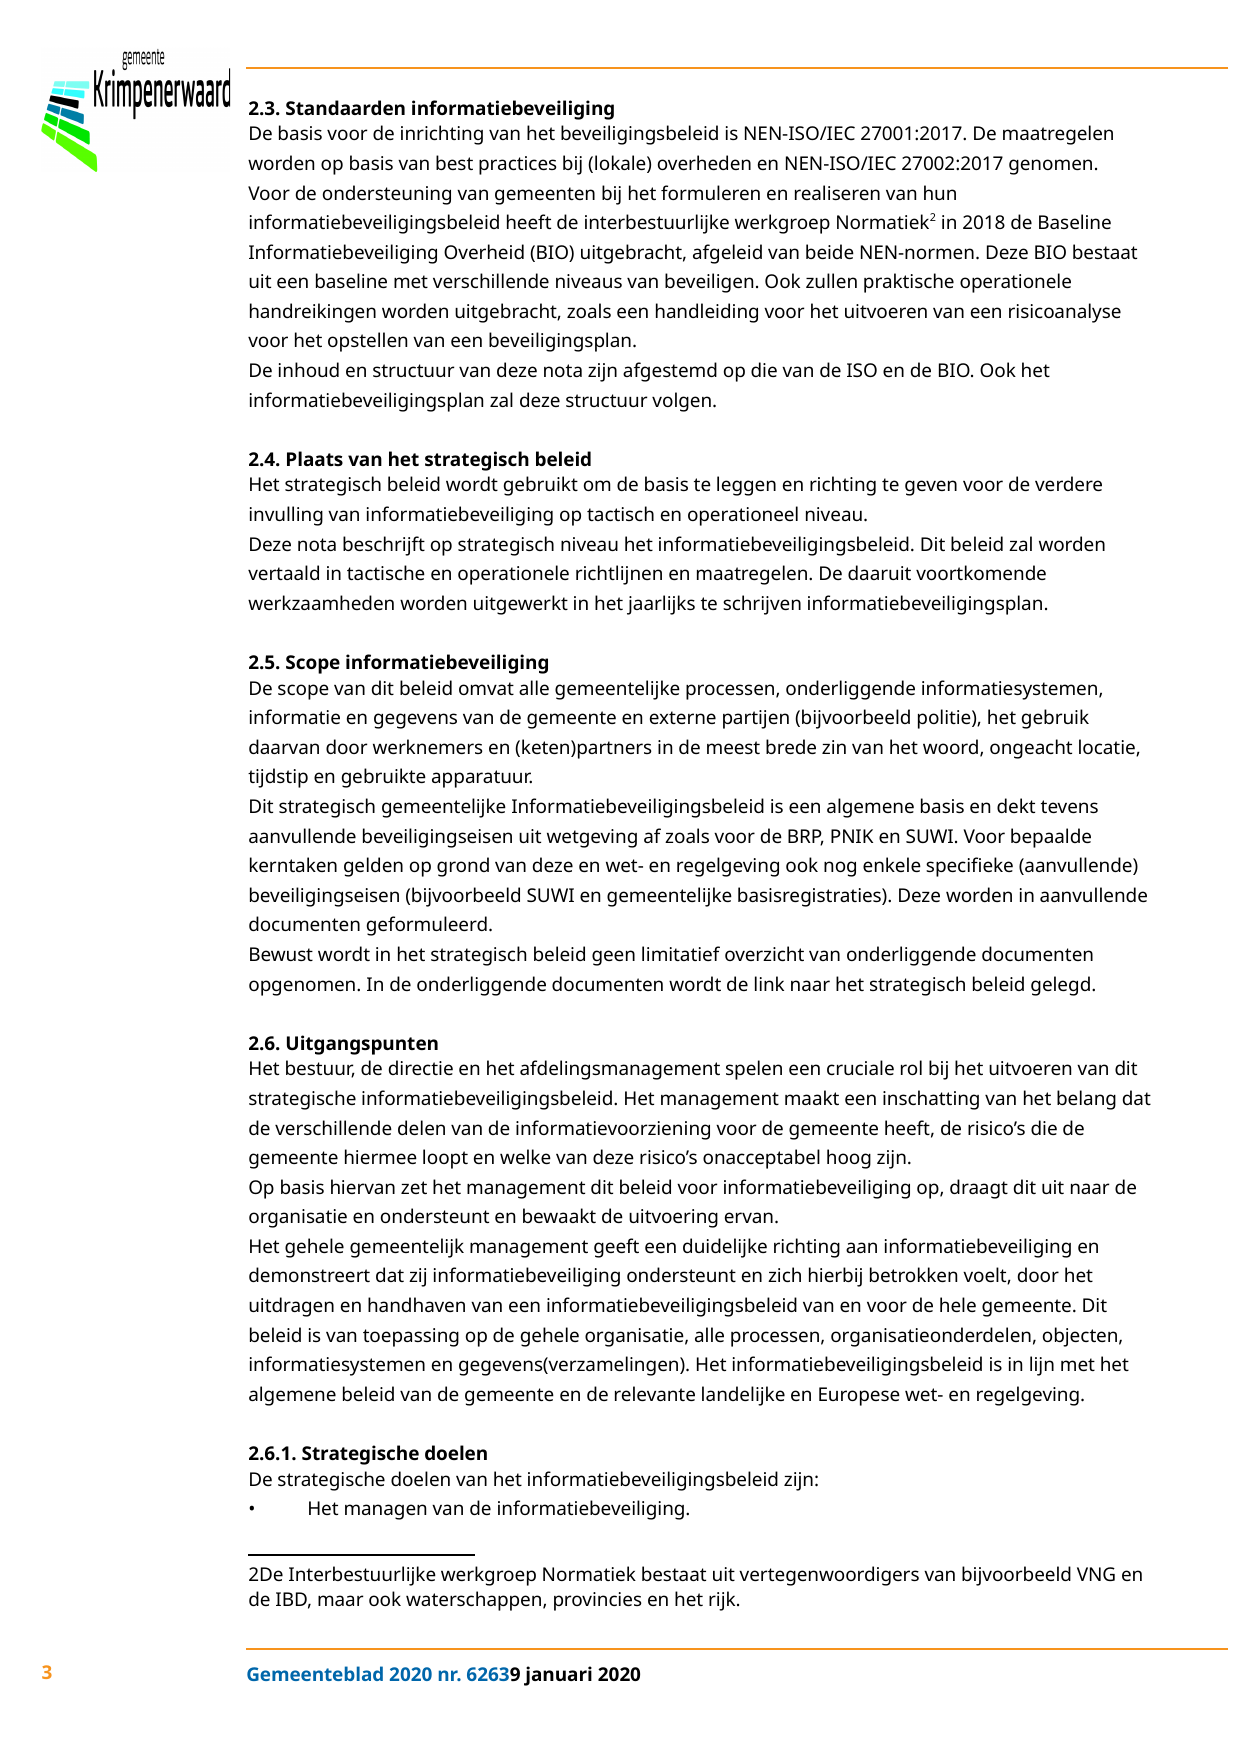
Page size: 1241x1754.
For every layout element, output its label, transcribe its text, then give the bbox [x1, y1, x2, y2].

text De Interbestuurlijke werkgroep Normatiek bestaat uit vertegenwoordigers van bijvoorbeeld VNG en de IBD, maar ook waterschappen, provincies en het rijk. [248, 1561, 1152, 1612]
text Het bestuur, de directie en het afdelingsmanagement spelen een cruciale rol bij het uitvoeren van dit strategische informatiebeveiligingsbeleid. Het management maakt een inschatting van het belang dat de verschillende delen van de informatievoorziening voor de gemeente heeft, de risico’s die de gemeente hiermee loopt en welke van deze risico’s onacceptabel hoog zijn. [248, 1056, 1152, 1170]
text 2.6.1. Strategische doelen [248, 1440, 1152, 1466]
text De strategische doelen van het informatiebeveiligingsbeleid zijn: [248, 1466, 1152, 1492]
text 2.3. Standaarden informatiebeveiliging [248, 95, 1152, 121]
text 2.6. Uitgangspunten [248, 1030, 1152, 1056]
text 2.4. Plaats van het strategisch beleid [248, 446, 1152, 472]
text De inhoud en structuur van deze nota zijn afgestemd op die van de ISO en de BIO. Ook het informatiebeveiligingsplan zal deze structuur volgen. [248, 357, 1152, 412]
text De scope van dit beleid omvat alle gemeentelijke processen, onderliggende informatiesystemen, informatie en gegevens van de gemeente en externe partijen (bijvoorbeeld politie), het gebruik daarvan door werknemers en (keten)partners in de meest brede zin van het woord, ongeacht locatie, tijdstip en gebruikte apparatuur. [248, 675, 1152, 789]
list Het managen van de informatiebeveiliging. [248, 1496, 1152, 1521]
text Bewust wordt in het strategisch beleid geen limitatief overzicht van onderliggende documenten opgenomen. In de onderliggende documenten wordt de link naar het strategisch beleid gelegd. [248, 941, 1152, 996]
text Voor de ondersteuning van gemeenten bij het formuleren en realiseren van hun informatiebeveiligingsbeleid heeft de interbestuurlijke werkgroep Normatiek in 2018 de Baseline Informatiebeveiliging Overheid (BIO) uitgebracht, afgeleid van beide NEN-normen. Deze BIO bestaat uit een baseline met verschillende niveaus van beveiligen. Ook zullen praktische operationele handreikingen worden uitgebracht, zoals een handleiding voor het uitvoeren van een risicoanalyse voor het opstellen van een beveiligingsplan. [248, 180, 1152, 353]
text Het strategisch beleid wordt gebruikt om de basis te leggen en richting te geven voor de verdere invulling van informatiebeveiliging op tactisch en operationeel niveau. [248, 472, 1152, 527]
text 2.5. Scope informatiebeveiliging [248, 649, 1152, 675]
text De basis voor de inrichting van het beveiligingsbeleid is NEN-ISO/IEC 27001:2017. De maatregelen worden op basis van best practices bij (lokale) overheden en NEN-ISO/IEC 27002:2017 genomen. [248, 121, 1152, 176]
text Het gehele gemeentelijk management geeft een duidelijke richting aan informatiebeveiliging en demonstreert dat zij informatiebeveiliging ondersteunt en zich hierbij betrokken voelt, door het uitdragen en handhaven van een informatiebeveiligingsbeleid van en voor de hele gemeente. Dit beleid is van toepassing op de gehele organisatie, alle processen, organisatieonderdelen, objecten, informatiesystemen en gegevens(verzamelingen). Het informatiebeveiligingsbeleid is in lijn met het algemene beleid van de gemeente en de relevante landelijke en Europese wet- en regelgeving. [248, 1233, 1152, 1407]
text Op basis hiervan zet het management dit beleid voor informatiebeveiliging op, draagt dit uit naar de organisatie en ondersteunt en bewaakt de uitvoering ervan. [248, 1174, 1152, 1229]
text Dit strategisch gemeentelijke Informatiebeveiligingsbeleid is een algemene basis en dekt tevens aanvullende beveiligingseisen uit wetgeving af zoals voor de BRP, PNIK en SUWI. Voor bepaalde kerntaken gelden op grond van deze en wet- en regelgeving ook nog enkele specifieke (aanvullende) beveiligingseisen (bijvoorbeeld SUWI en gemeentelijke basisregistraties). Deze worden in aanvullende documenten geformuleerd. [248, 793, 1152, 937]
text Deze nota beschrijft op strategisch niveau het informatiebeveiligingsbeleid. Dit beleid zal worden vertaald in tactische en operationele richtlijnen en maatregelen. De daaruit voortkomende werkzaamheden worden uitgewerkt in het jaarlijks te schrijven informatiebeveiligingsplan. [248, 531, 1152, 616]
picture [41, 47, 231, 172]
